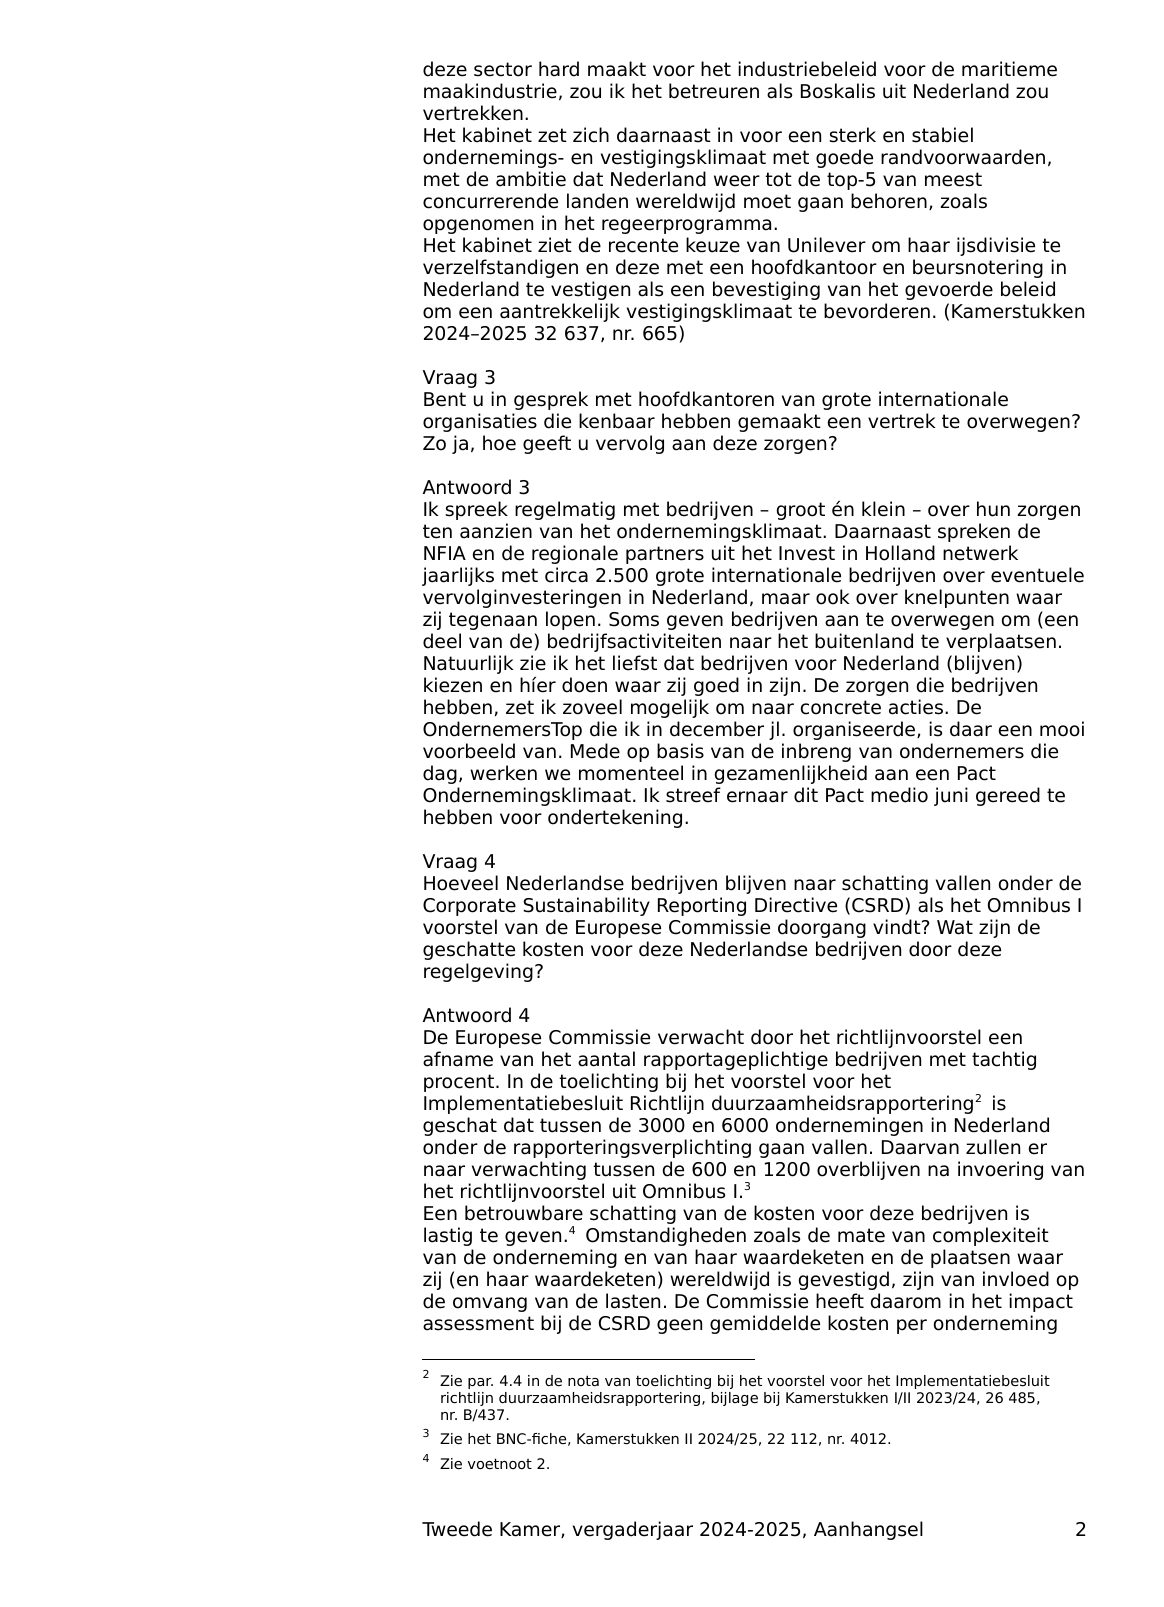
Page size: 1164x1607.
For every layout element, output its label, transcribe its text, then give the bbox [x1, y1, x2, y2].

text Antwoord 4 [422, 1005, 1087, 1027]
text Het kabinet zet zich daarnaast in voor een sterk en stabiel ondernemings- en vestigingsklimaat met goede randvoorwaarden, met de ambitie dat Nederland weer tot de top-5 van meest concurrerende landen wereldwijd moet gaan behoren, zoals opgenomen in het regeerprogramma. [422, 125, 1087, 235]
text deze sector hard maakt voor het industriebeleid voor de maritieme maakindustrie, zou ik het betreuren als Boskalis uit Nederland zou vertrekken. [422, 59, 1087, 125]
text Een betrouwbare schatting van de kosten voor deze bedrijven is lastig te geven. Omstandigheden zoals de mate van complexiteit van de onderneming en van haar waardeketen en de plaatsen waar zij (en haar waardeketen) wereldwijd is gevestigd, zijn van invloed op de omvang van de lasten. De Commissie heeft daarom in het impact assessment bij de CSRD geen gemiddelde kosten per onderneming [422, 1203, 1087, 1335]
text Zie het BNC-fiche, Kamerstukken II 2024/25, 22 112, nr. 4012. [422, 1427, 1087, 1449]
text Zie par. 4.4 in de nota van toelichting bij het voorstel voor het Implementatiebesluit richtlijn duurzaamheidsrapportering, bijlage bij Kamerstukken I/II 2023/24, 26 485, nr. B/437. [422, 1368, 1087, 1424]
text Zie voetnoot 2. [422, 1452, 1087, 1474]
text Antwoord 3 [422, 477, 1087, 499]
text De Europese Commissie verwacht door het richtlijnvoorstel een afname van het aantal rapportageplichtige bedrijven met tachtig procent. In de toelichting bij het voorstel voor het Implementatiebesluit Richtlijn duurzaamheidsrapportering is geschat dat tussen de 3000 en 6000 ondernemingen in Nederland onder de rapporteringsverplichting gaan vallen. Daarvan zullen er naar verwachting tussen de 600 en 1200 overblijven na invoering van het richtlijnvoorstel uit Omnibus I. [422, 1027, 1087, 1203]
text Bent u in gesprek met hoofdkantoren van grote internationale organisaties die kenbaar hebben gemaakt een vertrek te overwegen? Zo ja, hoe geeft u vervolg aan deze zorgen? [422, 389, 1087, 455]
text Ik spreek regelmatig met bedrijven – groot én klein – over hun zorgen ten aanzien van het ondernemingsklimaat. Daarnaast spreken de NFIA en de regionale partners uit het Invest in Holland netwerk jaarlijks met circa 2.500 grote internationale bedrijven over eventuele vervolginvesteringen in Nederland, maar ook over knelpunten waar zij tegenaan lopen. Soms geven bedrijven aan te overwegen om (een deel van de) bedrijfsactiviteiten naar het buitenland te verplaatsen. Natuurlijk zie ik het liefst dat bedrijven voor Nederland (blijven) kiezen en híer doen waar zij goed in zijn. De zorgen die bedrijven hebben, zet ik zoveel mogelijk om naar concrete acties. De OndernemersTop die ik in december jl. organiseerde, is daar een mooi voorbeeld van. Mede op basis van de inbreng van ondernemers die dag, werken we momenteel in gezamenlijkheid aan een Pact Ondernemingsklimaat. Ik streef ernaar dit Pact medio juni gereed te hebben voor ondertekening. [422, 499, 1087, 829]
text Hoeveel Nederlandse bedrijven blijven naar schatting vallen onder de Corporate Sustainability Reporting Directive (CSRD) als het Omnibus I voorstel van de Europese Commissie doorgang vindt? Wat zijn de geschatte kosten voor deze Nederlandse bedrijven door deze regelgeving? [422, 873, 1087, 983]
text Het kabinet ziet de recente keuze van Unilever om haar ijsdivisie te verzelfstandigen en deze met een hoofdkantoor en beursnotering in Nederland te vestigen als een bevestiging van het gevoerde beleid om een aantrekkelijk vestigingsklimaat te bevorderen. (Kamerstukken 2024–2025 32 637, nr. 665) [422, 235, 1087, 345]
text Vraag 3 [422, 367, 1087, 389]
text Vraag 4 [422, 851, 1087, 873]
